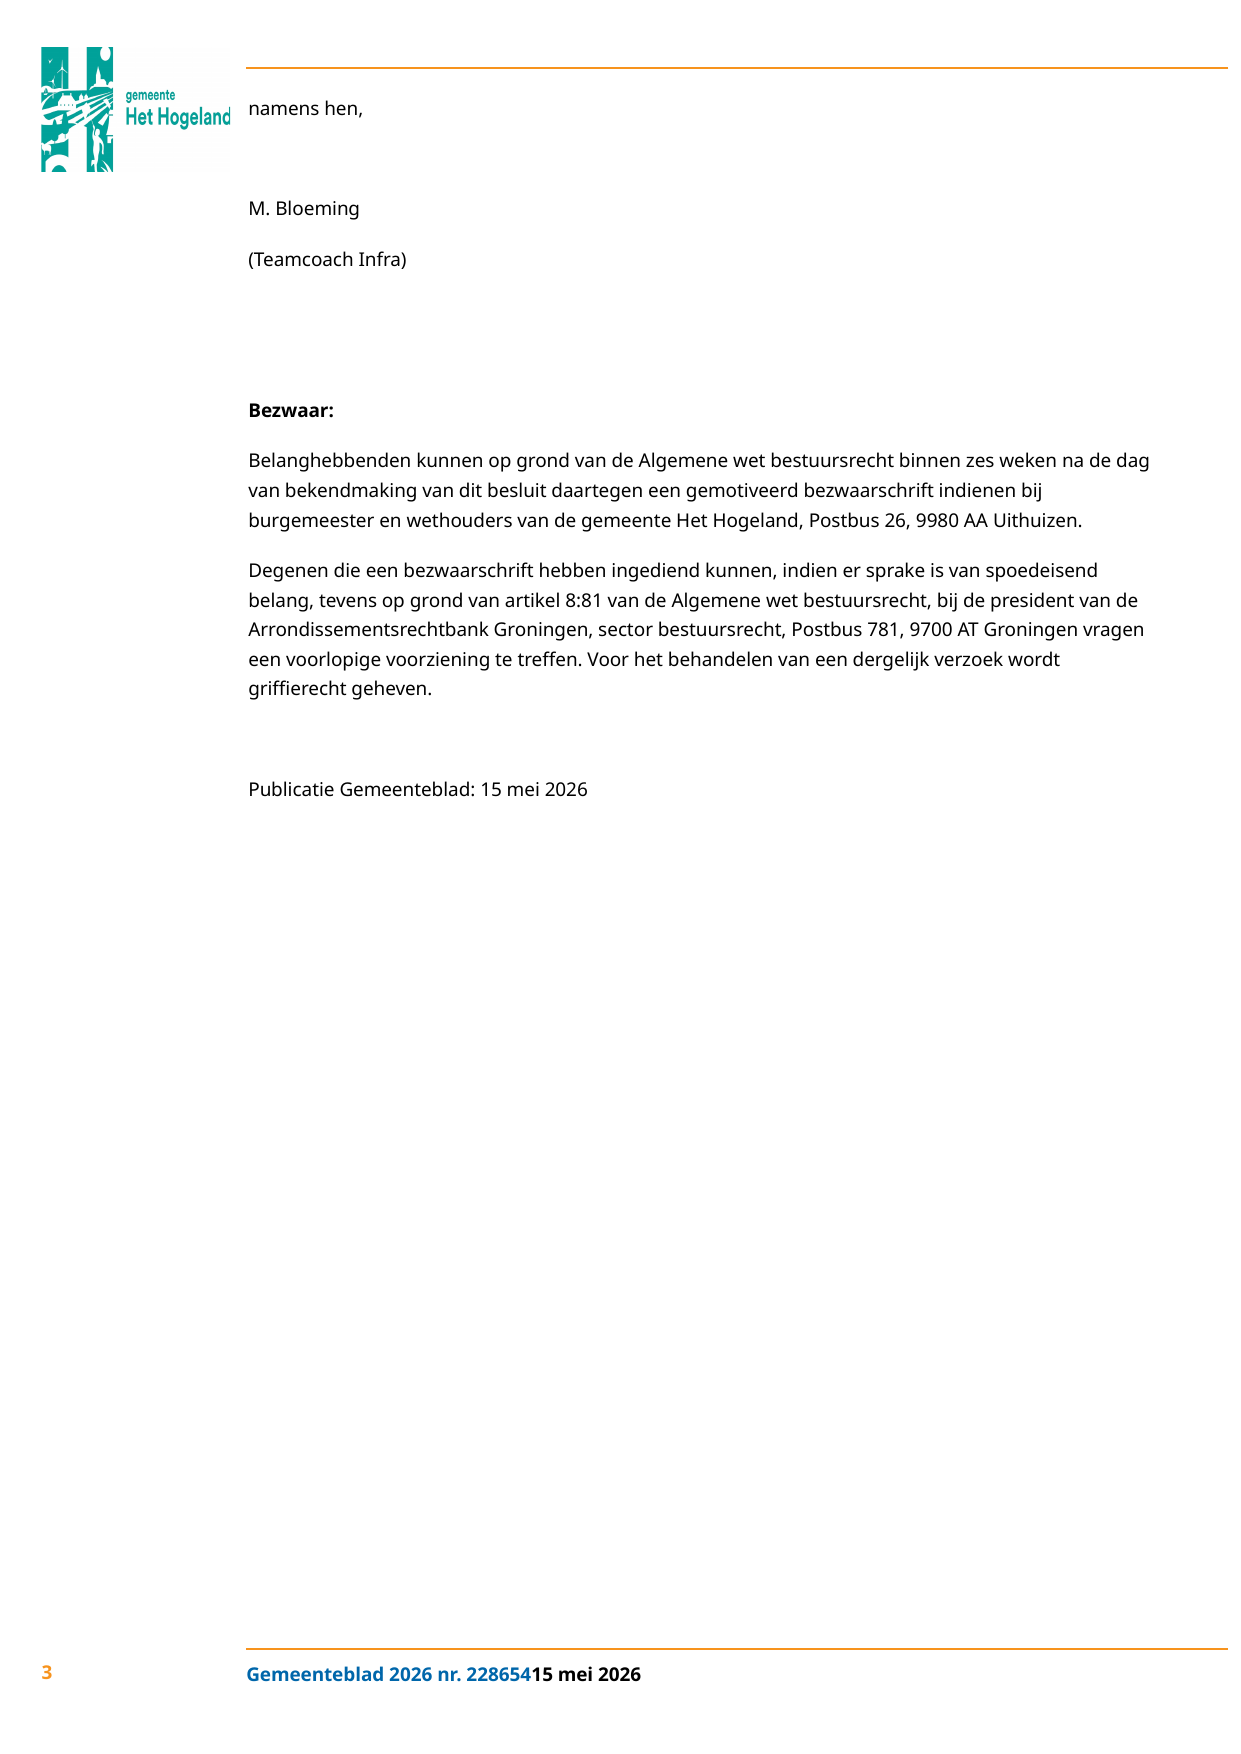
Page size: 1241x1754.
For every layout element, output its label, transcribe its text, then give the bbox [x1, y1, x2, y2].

text Degenen die een bezwaarschrift hebben ingediend kunnen, indien er sprake is van spoedeisend belang, tevens op grond van artikel 8:81 van de Algemene wet bestuursrecht, bij de president van de Arrondissementsrechtbank Groningen, sector bestuursrecht, Postbus 781, 9700 AT Groningen vragen een voorlopige voorziening te treffen. Voor het behandelen van een dergelijk verzoek wordt griffierecht geheven. [248, 557, 1152, 701]
text Publicatie Gemeenteblad: 15 mei 2026 [248, 776, 1152, 802]
text namens hen, [248, 95, 1152, 121]
text (Teamcoach Infra) [248, 246, 1152, 272]
picture [41, 47, 231, 172]
text M. Bloeming [248, 196, 1152, 221]
text Belanghebbenden kunnen op grond van de Algemene wet bestuursrecht binnen zes weken na de dag van bekendmaking van dit besluit daartegen een gemotiveerd bezwaarschrift indienen bij burgemeester en wethouders van de gemeente Het Hogeland, Postbus 26, 9980 AA Uithuizen. [248, 448, 1152, 533]
text Bezwaar: [248, 397, 1152, 423]
